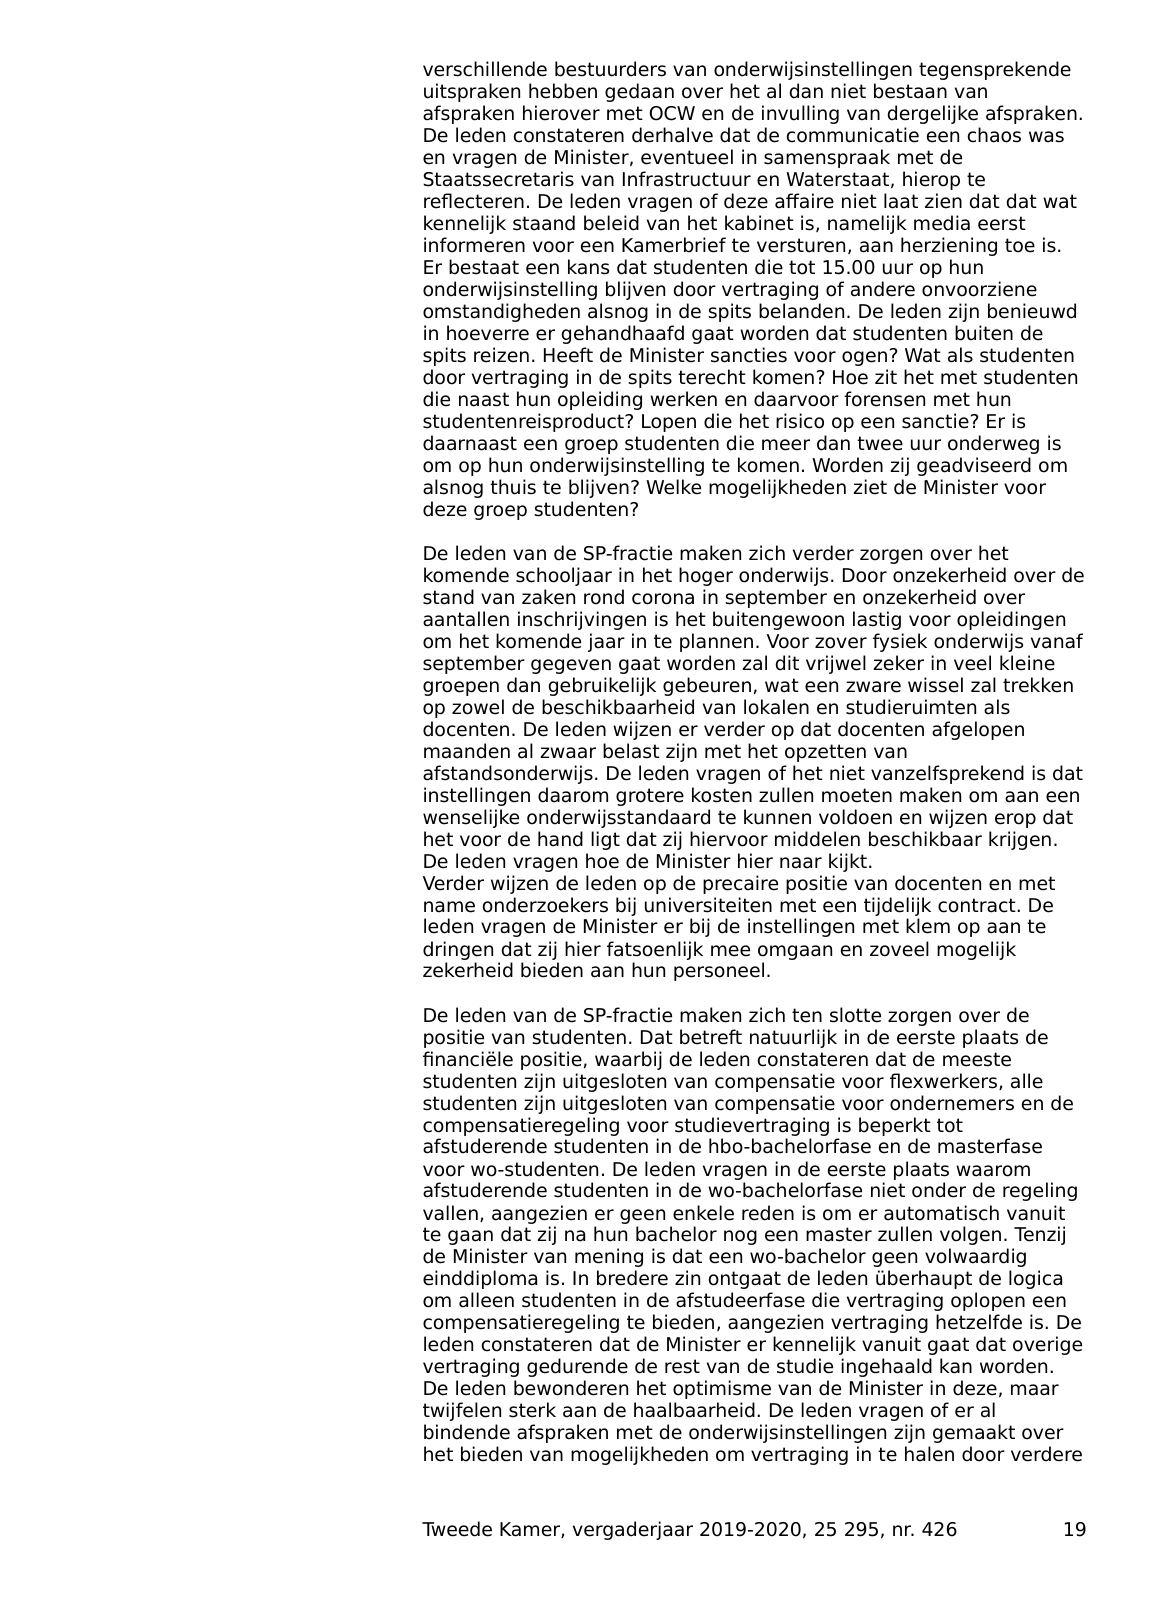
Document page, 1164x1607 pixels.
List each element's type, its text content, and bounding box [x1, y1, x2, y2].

text De leden van de SP-fractie maken zich ten slotte zorgen over de positie van studenten. Dat betreft natuurlijk in de eerste plaats de financiële positie, waarbij de leden constateren dat de meeste studenten zijn uitgesloten van compensatie voor flexwerkers, alle studenten zijn uitgesloten van compensatie voor ondernemers en de compensatieregeling voor studievertraging is beperkt tot afstuderende studenten in de hbo-bachelorfase en de masterfase voor wo-studenten. De leden vragen in de eerste plaats waarom afstuderende studenten in de wo-bachelorfase niet onder de regeling vallen, aangezien er geen enkele reden is om er automatisch vanuit te gaan dat zij na hun bachelor nog een master zullen volgen. Tenzij de Minister van mening is dat een wo-bachelor geen volwaardig einddiploma is. In bredere zin ontgaat de leden überhaupt de logica om alleen studenten in de afstudeerfase die vertraging oplopen een compensatieregeling te bieden, aangezien vertraging hetzelfde is. De leden constateren dat de Minister er kennelijk vanuit gaat dat overige vertraging gedurende de rest van de studie ingehaald kan worden. De leden bewonderen het optimisme van de Minister in deze, maar twijfelen sterk aan de haalbaarheid. De leden vragen of er al bindende afspraken met de onderwijsinstellingen zijn gemaakt over het bieden van mogelijkheden om vertraging in te halen door verdere [422, 1004, 1087, 1466]
text Verder wijzen de leden op de precaire positie van docenten en met name onderzoekers bij universiteiten met een tijdelijk contract. De leden vragen de Minister er bij de instellingen met klem op aan te dringen dat zij hier fatsoenlijk mee omgaan en zoveel mogelijk zekerheid bieden aan hun personeel. [422, 872, 1087, 982]
text verschillende bestuurders van onderwijsinstellingen tegensprekende uitspraken hebben gedaan over het al dan niet bestaan van afspraken hierover met OCW en de invulling van dergelijke afspraken. De leden constateren derhalve dat de communicatie een chaos was en vragen de Minister, eventueel in samenspraak met de Staatssecretaris van Infrastructuur en Waterstaat, hierop te reflecteren. De leden vragen of deze affaire niet laat zien dat dat wat kennelijk staand beleid van het kabinet is, namelijk media eerst informeren voor een Kamerbrief te versturen, aan herziening toe is. [422, 59, 1087, 257]
text De leden van de SP-fractie maken zich verder zorgen over het komende schooljaar in het hoger onderwijs. Door onzekerheid over de stand van zaken rond corona in september en onzekerheid over aantallen inschrijvingen is het buitengewoon lastig voor opleidingen om het komende jaar in te plannen. Voor zover fysiek onderwijs vanaf september gegeven gaat worden zal dit vrijwel zeker in veel kleine groepen dan gebruikelijk gebeuren, wat een zware wissel zal trekken op zowel de beschikbaarheid van lokalen en studieruimten als docenten. De leden wijzen er verder op dat docenten afgelopen maanden al zwaar belast zijn met het opzetten van afstandsonderwijs. De leden vragen of het niet vanzelfsprekend is dat instellingen daarom grotere kosten zullen moeten maken om aan een wenselijke onderwijsstandaard te kunnen voldoen en wijzen erop dat het voor de hand ligt dat zij hiervoor middelen beschikbaar krijgen. De leden vragen hoe de Minister hier naar kijkt. [422, 543, 1087, 872]
text Er bestaat een kans dat studenten die tot 15.00 uur op hun onderwijsinstelling blijven door vertraging of andere onvoorziene omstandigheden alsnog in de spits belanden. De leden zijn benieuwd in hoeverre er gehandhaafd gaat worden dat studenten buiten de spits reizen. Heeft de Minister sancties voor ogen? Wat als studenten door vertraging in de spits terecht komen? Hoe zit het met studenten die naast hun opleiding werken en daarvoor forensen met hun studentenreisproduct? Lopen die het risico op een sanctie? Er is daarnaast een groep studenten die meer dan twee uur onderweg is om op hun onderwijsinstelling te komen. Worden zij geadviseerd om alsnog thuis te blijven? Welke mogelijkheden ziet de Minister voor deze groep studenten? [422, 257, 1087, 521]
